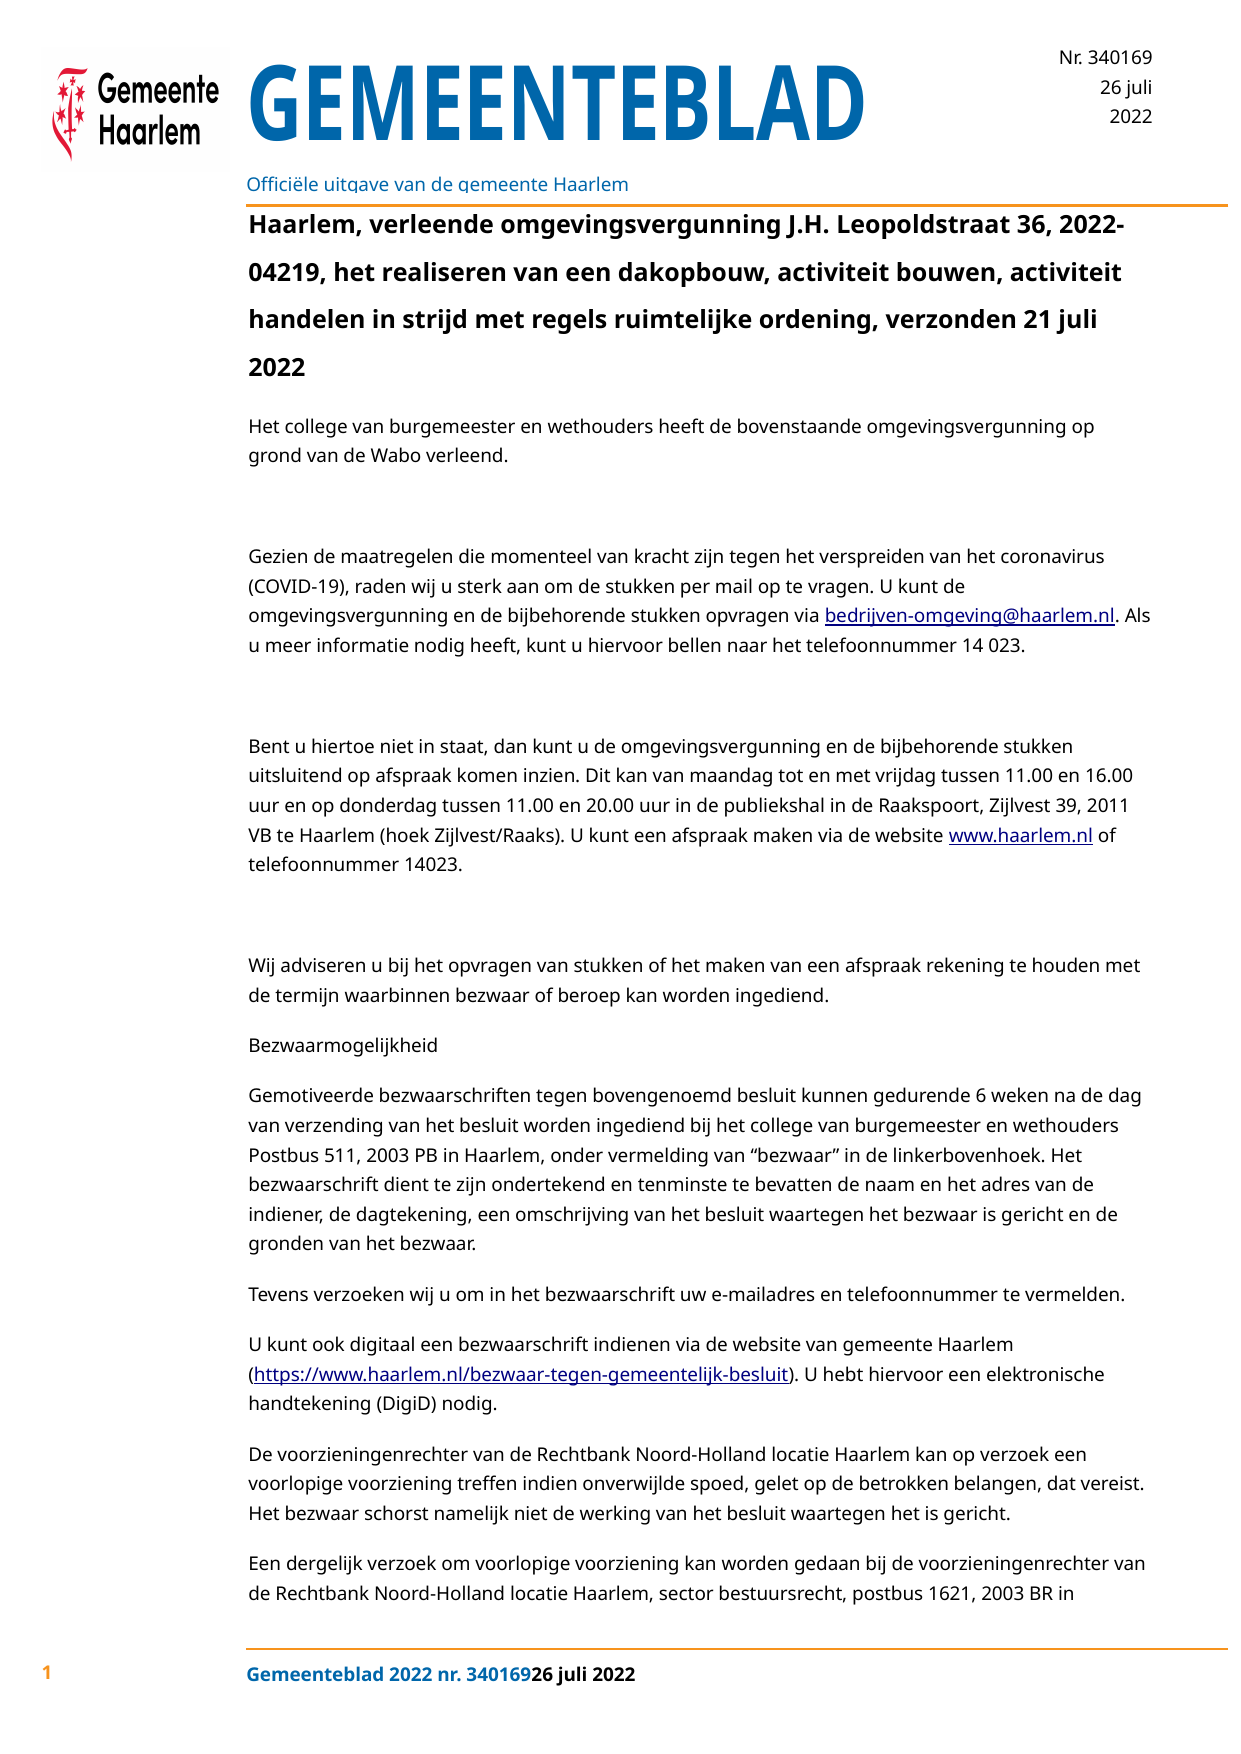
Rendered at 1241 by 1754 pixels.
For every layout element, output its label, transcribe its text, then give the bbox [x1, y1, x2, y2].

text U kunt ook digitaal een bezwaarschrift indienen via de website van gemeente Haarlem (https://www.haarlem.nl/bezwaar-tegen-gemeentelijk-besluit). U hebt hiervoor een elektronische handtekening (DigiD) nodig. [248, 1331, 1152, 1416]
text Wij adviseren u bij het opvragen van stukken of het maken van een afspraak rekening te houden met de termijn waarbinnen bezwaar of beroep kan worden ingediend. [248, 952, 1152, 1008]
text Een dergelijk verzoek om voorlopige voorziening kan worden gedaan bij de voorzieningenrechter van de Rechtbank Noord-Holland locatie Haarlem, sector bestuursrecht, postbus 1621, 2003 BR in [248, 1551, 1152, 1606]
text Het college van burgemeester en wethouders heeft de bovenstaande omgevingsvergunning op grond van de Wabo verleend. [248, 413, 1152, 468]
text Gezien de maatregelen die momenteel van kracht zijn tegen het verspreiden van het coronavirus (COVID-19), raden wij u sterk aan om de stukken per mail op te vragen. U kunt de omgevingsvergunning en de bijbehorende stukken opvragen via bedrijven-omgeving@haarlem.nl. Als u meer informatie nodig heeft, kunt u hiervoor bellen naar het telefoonnummer 14 023. [248, 543, 1152, 658]
text Bent u hiertoe niet in staat, dan kunt u de omgevingsvergunning en de bijbehorende stukken uitsluitend op afspraak komen inzien. Dit kan van maandag tot en met vrijdag tussen 11.00 en 16.00 uur en op donderdag tussen 11.00 en 20.00 uur in de publiekshal in de Raakspoort, Zijlvest 39, 2011 VB te Haarlem (hoek Zijlvest/Raaks). U kunt een afspraak maken via de website www.haarlem.nl of telefoonnummer 14023. [248, 733, 1152, 877]
text Gemotiveerde bezwaarschriften tegen bovengenoemd besluit kunnen gedurende 6 weken na de dag van verzending van het besluit worden ingediend bij het college van burgemeester en wethouders Postbus 511, 2003 PB in Haarlem, onder vermelding van “bezwaar” in de linkerbovenhoek. Het bezwaarschrift dient te zijn ondertekend en tenminste te bevatten de naam en het adres van de indiener, de dagtekening, een omschrijving van het besluit waartegen het bezwaar is gericht en de gronden van het bezwaar. [248, 1083, 1152, 1256]
text De voorzieningenrechter van de Rechtbank Noord-Holland locatie Haarlem kan op verzoek een voorlopige voorziening treffen indien onverwijlde spoed, gelet op de betrokken belangen, dat vereist. Het bezwaar schorst namelijk niet de werking van het besluit waartegen het is gericht. [248, 1441, 1152, 1526]
text Bezwaarmogelijkheid [248, 1032, 1152, 1058]
text Haarlem, verleende omgevingsvergunning J.H. Leopoldstraat 36, 2022-04219, het realiseren van een dakopbouw, activiteit bouwen, activiteit handelen in strijd met regels ruimtelijke ordening, verzonden 21 juli 2022 [248, 207, 1152, 384]
text Tevens verzoeken wij u om in het bezwaarschrift uw e-mailadres en telefoonnummer te vermelden. [248, 1281, 1152, 1307]
picture [41, 47, 231, 172]
